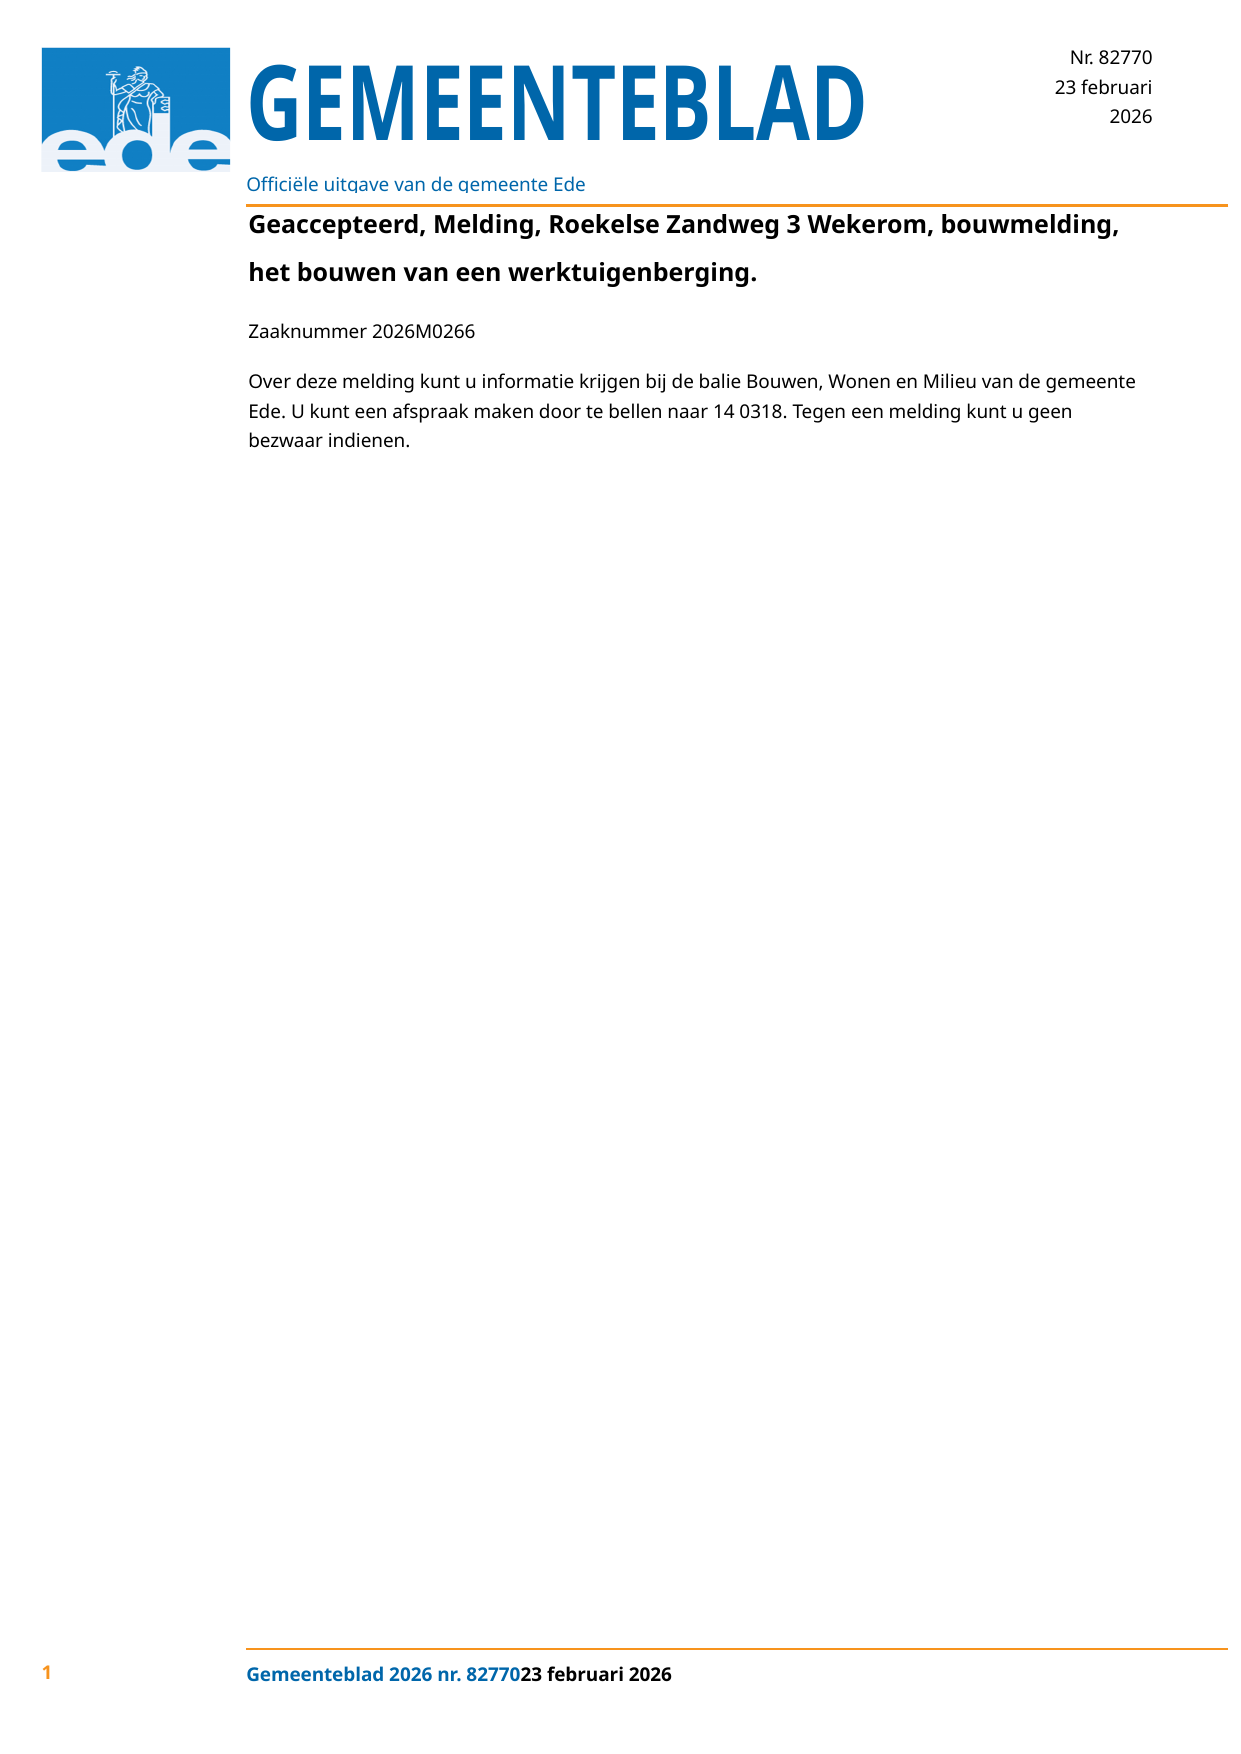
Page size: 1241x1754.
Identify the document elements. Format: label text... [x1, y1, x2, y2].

picture [41, 47, 231, 172]
text Zaaknummer 2026M0266 [248, 318, 1152, 344]
text Geaccepteerd, Melding, Roekelse Zandweg 3 Wekerom, bouwmelding, het bouwen van een werktuigenberging. [248, 207, 1152, 288]
text Over deze melding kunt u informatie krijgen bij de balie Bouwen, Wonen en Milieu van de gemeente Ede. U kunt een afspraak maken door te bellen naar 14 0318. Tegen een melding kunt u geen bezwaar indienen. [248, 368, 1152, 453]
